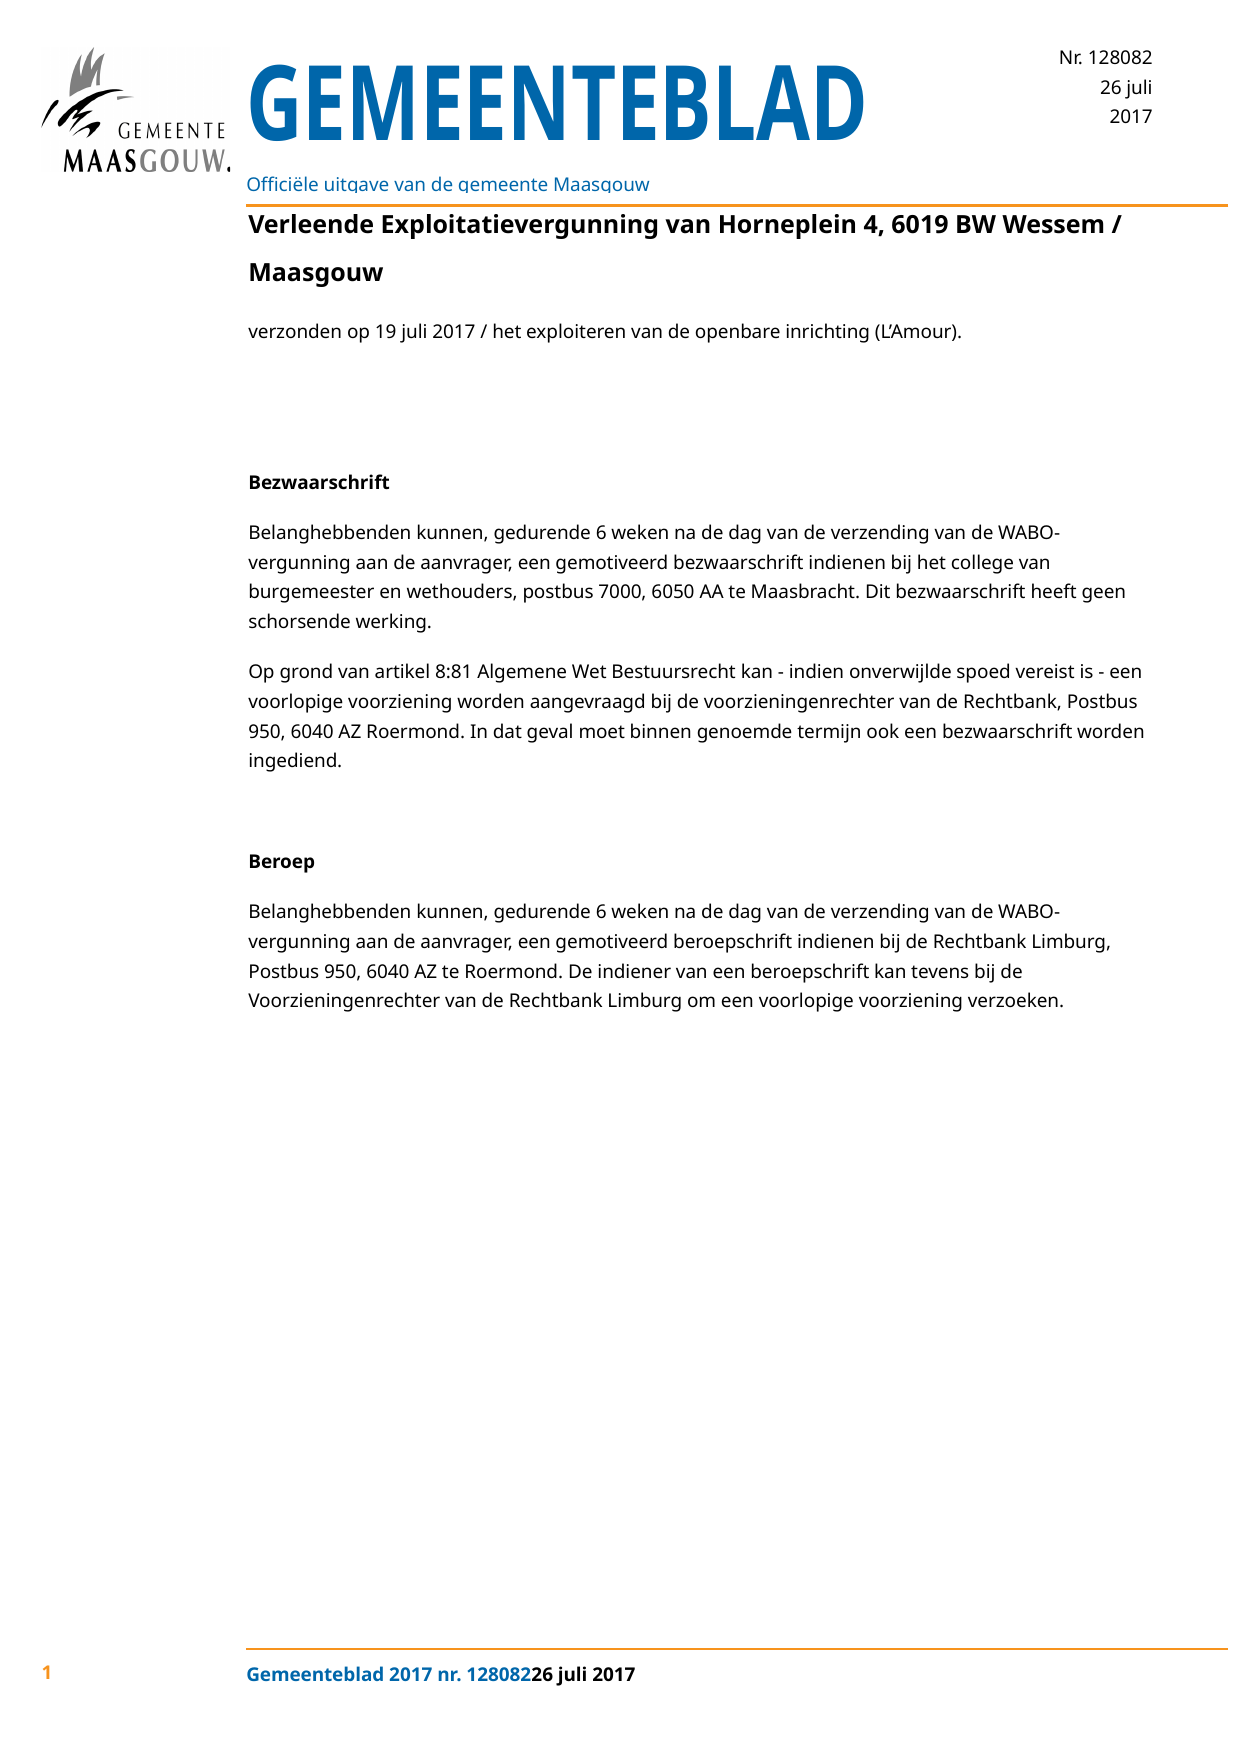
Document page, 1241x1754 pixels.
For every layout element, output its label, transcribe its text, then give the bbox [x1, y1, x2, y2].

text Beroep [248, 848, 1152, 874]
text Op grond van artikel 8:81 Algemene Wet Bestuursrecht kan - indien onverwijlde spoed vereist is - een voorlopige voorziening worden aangevraagd bij de voorzieningenrechter van de Rechtbank, Postbus 950, 6040 AZ Roermond. In dat geval moet binnen genoemde termijn ook een bezwaarschrift worden ingediend. [248, 659, 1152, 773]
text Belanghebbenden kunnen, gedurende 6 weken na de dag van de verzending van de WABO-vergunning aan de aanvrager, een gemotiveerd beroepschrift indienen bij de Rechtbank Limburg, Postbus 950, 6040 AZ te Roermond. De indiener van een beroepschrift kan tevens bij de Voorzieningenrechter van de Rechtbank Limburg om een voorlopige voorziening verzoeken. [248, 899, 1152, 1013]
text verzonden op 19 juli 2017 / het exploiteren van de openbare inrichting (L’Amour). [248, 318, 1152, 344]
picture [41, 47, 231, 172]
text Verleende Exploitatievergunning van Horneplein 4, 6019 BW Wessem / Maasgouw [248, 207, 1152, 288]
text Belanghebbenden kunnen, gedurende 6 weken na de dag van de verzending van de WABO-vergunning aan de aanvrager, een gemotiveerd bezwaarschrift indienen bij het college van burgemeester en wethouders, postbus 7000, 6050 AA te Maasbracht. Dit bezwaarschrift heeft geen schorsende werking. [248, 519, 1152, 634]
text Bezwaarschrift [248, 469, 1152, 495]
